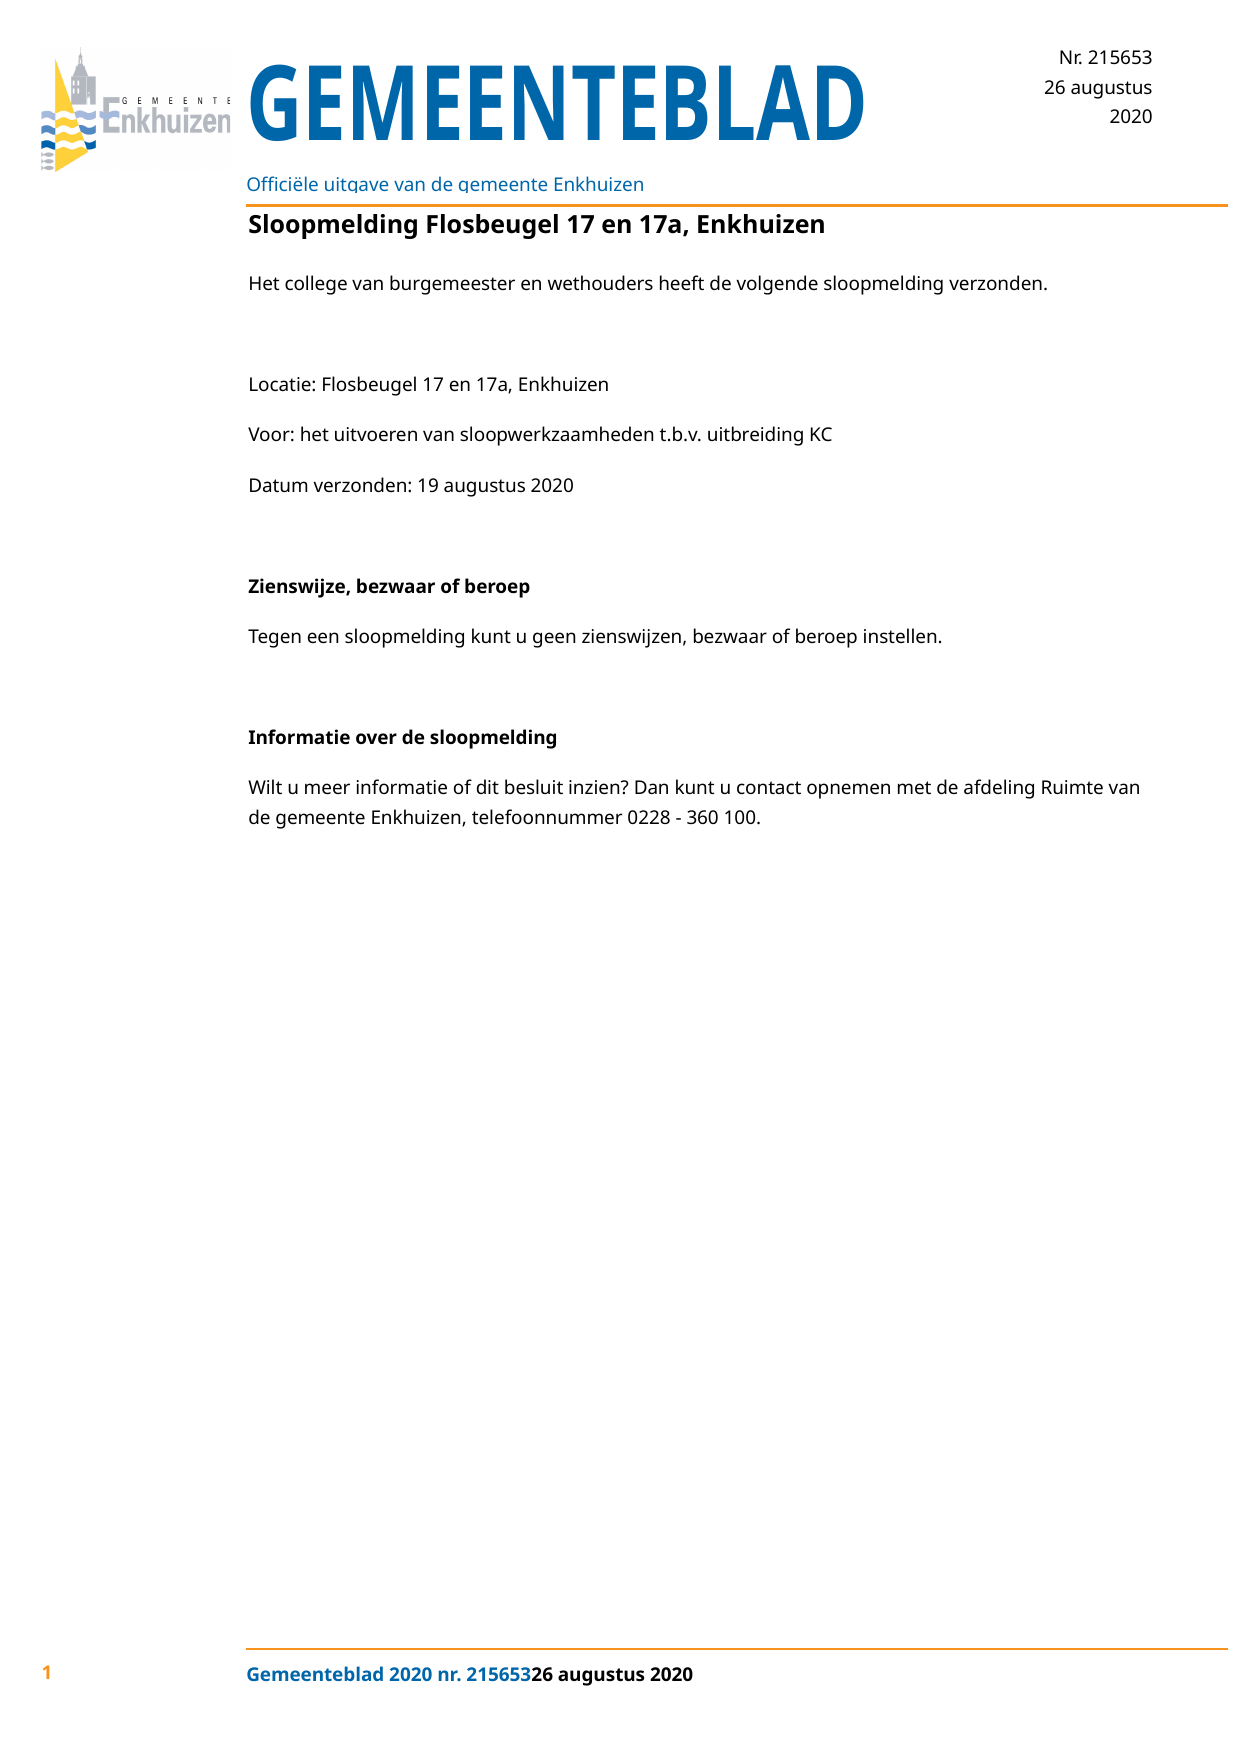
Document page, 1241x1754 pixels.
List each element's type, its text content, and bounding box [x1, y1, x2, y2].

text Datum verzonden: 19 augustus 2020 [248, 472, 1152, 498]
text Het college van burgemeester en wethouders heeft de volgende sloopmelding verzonden. [248, 270, 1152, 296]
text Informatie over de sloopmelding [248, 724, 1152, 750]
text Sloopmelding Flosbeugel 17 en 17a, Enkhuizen [248, 207, 1152, 241]
text Zienswijze, bezwaar of beroep [248, 573, 1152, 598]
text Locatie: Flosbeugel 17 en 17a, Enkhuizen [248, 371, 1152, 397]
text Wilt u meer informatie of dit besluit inzien? Dan kunt u contact opnemen met de afdeling Ruimte van de gemeente Enkhuizen, telefoonnummer 0228 - 360 100. [248, 774, 1152, 830]
picture [41, 47, 231, 172]
text Tegen een sloopmelding kunt u geen zienswijzen, bezwaar of beroep instellen. [248, 623, 1152, 649]
text Voor: het uitvoeren van sloopwerkzaamheden t.b.v. uitbreiding KC [248, 422, 1152, 447]
